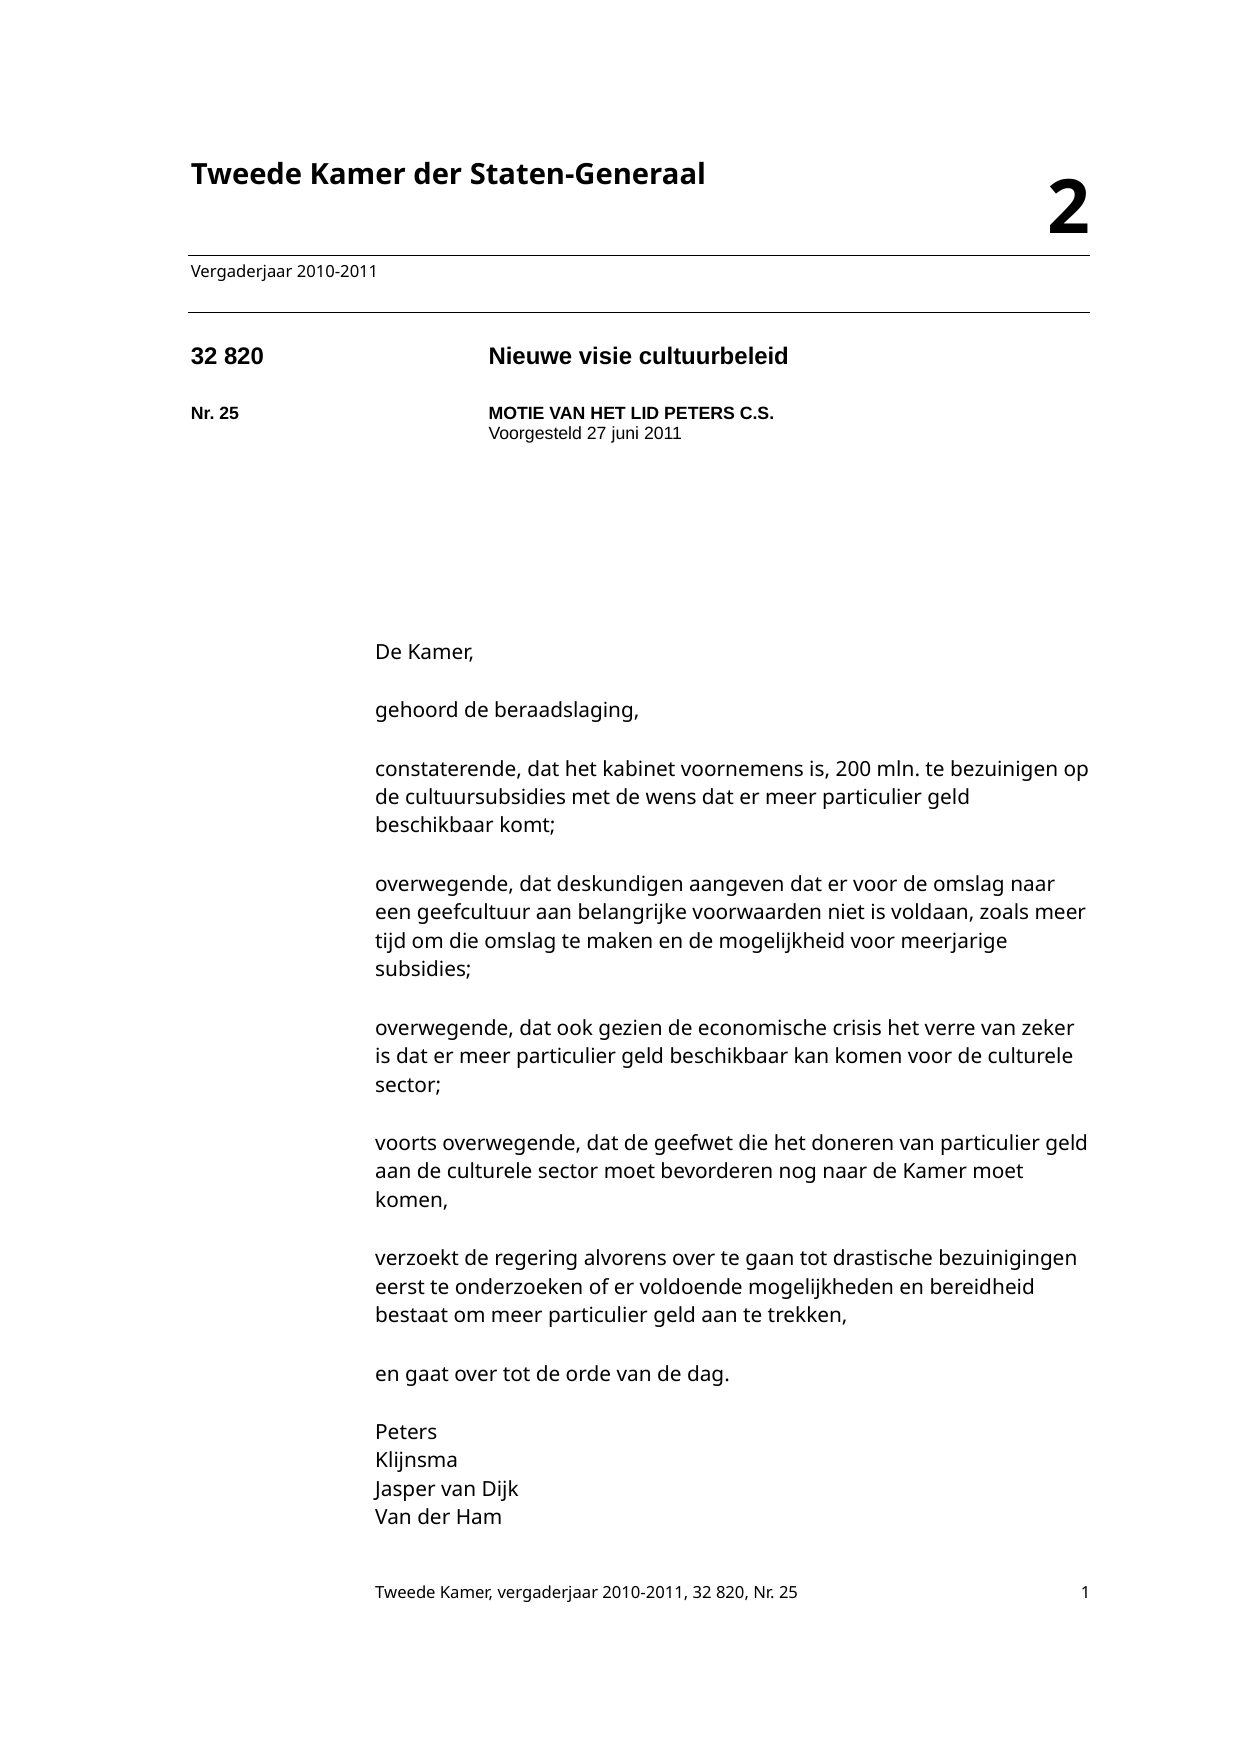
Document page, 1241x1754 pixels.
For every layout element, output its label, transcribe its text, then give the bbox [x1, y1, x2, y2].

text constaterende, dat het kabinet voornemens is, 200 mln. te bezuinigen op de cultuursubsidies met de wens dat er meer particulier geld beschikbaar komt; [375, 754, 1090, 839]
table_cell [485, 256, 1090, 312]
text voorts overwegende, dat de geefwet die het doneren van particulier geld aan de culturele sector moet bevorderen nog naar de Kamer moet komen, [375, 1128, 1090, 1213]
text overwegende, dat ook gezien de economische crisis het verre van zeker is dat er meer particulier geld beschikbaar kan komen voor de culturele sector; [375, 1013, 1090, 1098]
table_cell [188, 313, 485, 339]
table_cell [485, 313, 1090, 339]
table_cell MOTIE VAN HET LID PETERS C.S. Voorgesteld 27 juni 2011 [485, 399, 1090, 518]
table_header 2 [910, 150, 1090, 255]
text overwegende, dat deskundigen aangeven dat er voor de omslag naar een geefcultuur aan belangrijke voorwaarden niet is voldaan, zoals meer tijd om die omslag te maken en de mogelijkheid voor meerjarige subsidies; [375, 869, 1090, 983]
table_cell Nr. 25 [188, 399, 485, 518]
text en gaat over tot de orde van de dag. [375, 1359, 1090, 1387]
table_cell Nieuwe visie cultuurbeleid [485, 339, 1090, 399]
text De Kamer, [375, 637, 1090, 665]
text Jasper van Dijk [375, 1474, 1090, 1502]
text Klijnsma [375, 1446, 1090, 1474]
text Van der Ham [375, 1502, 1090, 1531]
table_header Tweede Kamer der Staten-Generaal [188, 150, 909, 255]
table_cell 32 820 [188, 339, 485, 399]
text gehoord de beraadslaging, [375, 695, 1090, 724]
text Peters [375, 1417, 1090, 1446]
table_cell Vergaderjaar 2010-2011 [188, 256, 485, 312]
text verzoekt de regering alvorens over te gaan tot drastische bezuinigingen eerst te onderzoeken of er voldoende mogelijkheden en bereidheid bestaat om meer particulier geld aan te trekken, [375, 1243, 1090, 1329]
